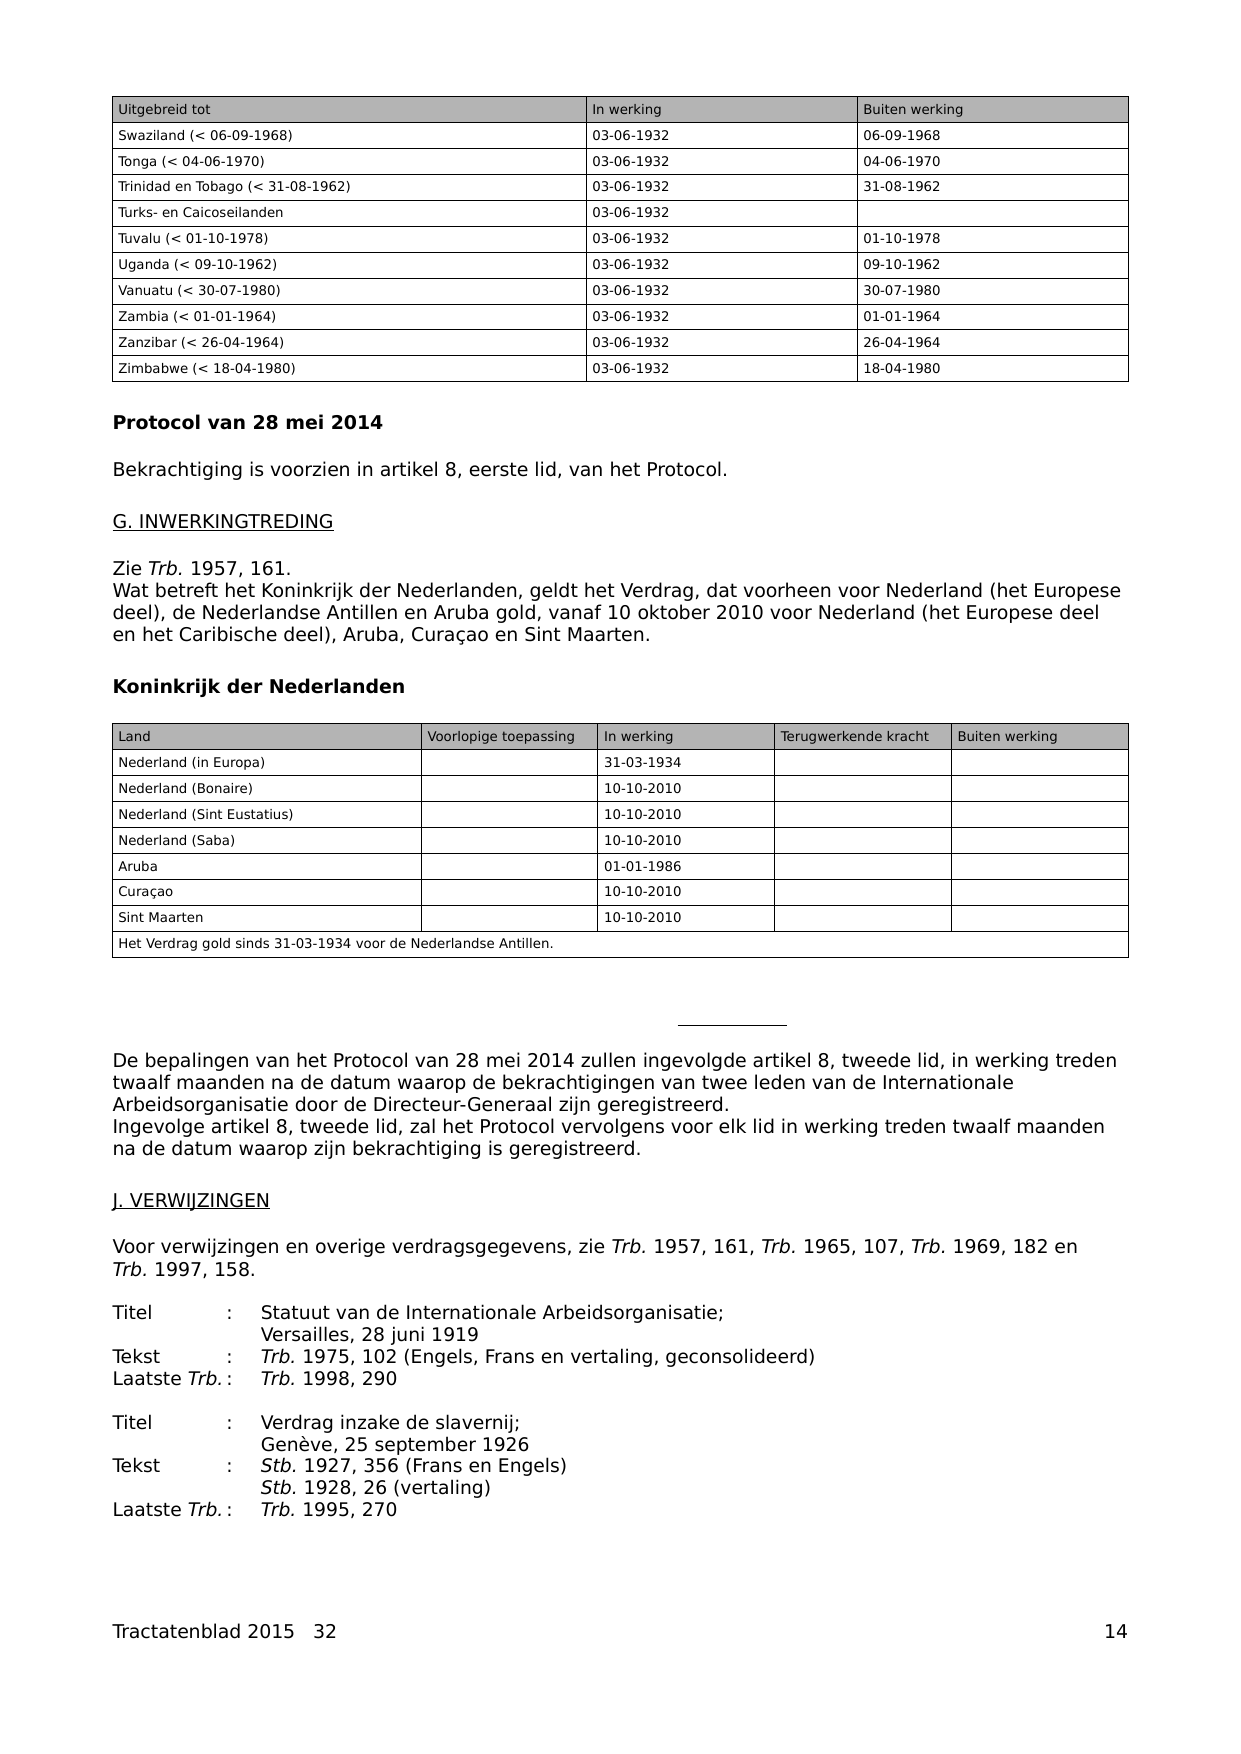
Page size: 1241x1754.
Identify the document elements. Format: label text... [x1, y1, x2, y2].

table_cell [952, 828, 1128, 853]
table_cell 03-06-1932 [587, 279, 857, 303]
subtitle G. INWERKINGTREDING [112, 511, 1128, 533]
table_cell Swaziland (< 06-09-1968) [113, 123, 586, 148]
table_cell [952, 906, 1128, 931]
table_header Uitgebreid tot [113, 97, 586, 122]
table_cell Titel [112, 1412, 226, 1455]
table_cell 03-06-1932 [587, 305, 857, 329]
text Bekrachtiging is voorzien in artikel 8, eerste lid, van het Protocol. [112, 459, 1128, 481]
table_cell [775, 776, 951, 801]
table_cell [226, 1390, 261, 1412]
table_header Buiten werking [952, 724, 1128, 749]
table_cell [422, 906, 597, 931]
text Wat betreft het Koninkrijk der Nederlanden, geldt het Verdrag, dat voorheen voor Nederland (het Europese deel), de Nederlandse Antillen en Aruba gold, vanaf 10 oktober 2010 voor Nederland (het Europese deel en het Caribische deel), Aruba, Curaçao en Sint Maarten. [112, 580, 1128, 646]
table_cell Tekst [112, 1346, 226, 1368]
table_cell Aruba [113, 854, 421, 879]
subtitle Koninkrijk der Nederlanden [112, 676, 1128, 698]
text De bepalingen van het Protocol van 28 mei 2014 zullen ingevolgde artikel 8, tweede lid, in werking treden twaalf maanden na de datum waarop de bekrachtigingen van twee leden van de Internationale Arbeidsorganisatie door de Directeur-Generaal zijn geregistreerd. [112, 1049, 1128, 1116]
table_header Statuut van de Internationale Arbeidsorganisatie; Versailles, 28 juni 1919 [261, 1302, 1128, 1346]
table_cell : [226, 1412, 261, 1455]
table_cell Trb. 1995, 270 [261, 1499, 1128, 1521]
table_cell [775, 802, 951, 827]
table_cell Turks- en Caicoseilanden [113, 201, 586, 226]
table_cell 10-10-2010 [598, 802, 774, 827]
table_cell 03-06-1932 [587, 123, 857, 148]
table_cell [952, 880, 1128, 905]
table_cell Curaçao [113, 880, 421, 905]
table_cell [226, 1521, 261, 1543]
table_cell [422, 880, 597, 905]
table_cell 10-10-2010 [598, 828, 774, 853]
table_cell Tekst [112, 1455, 226, 1499]
table_cell 06-09-1968 [858, 123, 1128, 148]
table_header In werking [587, 97, 857, 122]
table_header Terugwerkende kracht [775, 724, 951, 749]
table_cell Laatste Trb. [112, 1499, 226, 1521]
table_cell [775, 854, 951, 879]
table_header : [226, 1302, 261, 1346]
table_cell 10-10-2010 [598, 906, 774, 931]
table_cell [112, 1390, 226, 1412]
table_cell 03-06-1932 [587, 149, 857, 174]
table_cell Nederland (Bonaire) [113, 776, 421, 801]
table_cell [261, 1521, 1128, 1543]
table_cell [422, 828, 597, 853]
table_cell 10-10-2010 [598, 880, 774, 905]
table_cell Trb. 1998, 290 [261, 1368, 1128, 1390]
table_header Buiten werking [858, 97, 1128, 122]
table_cell [422, 750, 597, 775]
table_header In werking [598, 724, 774, 749]
table_cell 04-06-1970 [858, 149, 1128, 174]
table_cell 31-08-1962 [858, 175, 1128, 200]
table_cell Tonga (< 04-06-1970) [113, 149, 586, 174]
table_cell Stb. 1927, 356 (Frans en Engels) Stb. 1928, 26 (vertaling) [261, 1455, 1128, 1499]
table_cell : [226, 1346, 261, 1368]
table_cell Laatste Trb. [112, 1368, 226, 1390]
table_cell [422, 776, 597, 801]
table_cell 03-06-1932 [587, 253, 857, 277]
table_cell [112, 1521, 226, 1543]
table_cell Sint Maarten [113, 906, 421, 931]
table_cell [775, 828, 951, 853]
table_cell [952, 802, 1128, 827]
table_cell : [226, 1368, 261, 1390]
table_cell 30-07-1980 [858, 279, 1128, 303]
table_cell Trinidad en Tobago (< 31-08-1962) [113, 175, 586, 200]
table_cell [952, 776, 1128, 801]
table_cell Het Verdrag gold sinds 31-03-1934 voor de Nederlandse Antillen. [113, 932, 1128, 957]
subtitle J. VERWIJZINGEN [112, 1189, 1128, 1211]
text Zie Trb. 1957, 161. [112, 558, 1128, 580]
table_cell Nederland (Saba) [113, 828, 421, 853]
table_cell Zanzibar (< 26-04-1964) [113, 330, 586, 355]
table_cell Zimbabwe (< 18-04-1980) [113, 356, 586, 381]
table_header Land [113, 724, 421, 749]
table_cell Nederland (in Europa) [113, 750, 421, 775]
table_cell 01-01-1986 [598, 854, 774, 879]
table_cell [775, 880, 951, 905]
table_cell [775, 906, 951, 931]
table_header Voorlopige toepassing [422, 724, 597, 749]
table_cell 10-10-2010 [598, 776, 774, 801]
table_cell [422, 854, 597, 879]
table_cell [422, 802, 597, 827]
table_cell 26-04-1964 [858, 330, 1128, 355]
text Voor verwijzingen en overige verdragsgegevens, zie Trb. 1957, 161, Trb. 1965, 107, Trb. 1969, 182 en Trb. 1997, 158. [112, 1236, 1128, 1280]
table_cell 18-04-1980 [858, 356, 1128, 381]
table_cell 03-06-1932 [587, 175, 857, 200]
table_cell 01-01-1964 [858, 305, 1128, 329]
table_cell 03-06-1932 [587, 356, 857, 381]
table_cell 03-06-1932 [587, 201, 857, 226]
table_cell 09-10-1962 [858, 253, 1128, 277]
table_cell 31-03-1934 [598, 750, 774, 775]
table_cell Uganda (< 09-10-1962) [113, 253, 586, 277]
table_cell Verdrag inzake de slavernij; Genève, 25 september 1926 [261, 1412, 1128, 1455]
table_cell Zambia (< 01-01-1964) [113, 305, 586, 329]
table_cell : [226, 1455, 261, 1499]
table_cell Trb. 1975, 102 (Engels, Frans en vertaling, geconsolideerd) [261, 1346, 1128, 1368]
subtitle Protocol van 28 mei 2014 [112, 412, 1128, 434]
table_cell [952, 854, 1128, 879]
table_cell [261, 1390, 1128, 1412]
table_cell 01-10-1978 [858, 227, 1128, 252]
table_header Titel [112, 1302, 226, 1346]
table_cell : [226, 1499, 261, 1521]
table_cell [775, 750, 951, 775]
text Ingevolge artikel 8, tweede lid, zal het Protocol vervolgens voor elk lid in werking treden twaalf maanden na de datum waarop zijn bekrachtiging is geregistreerd. [112, 1116, 1128, 1159]
table_cell Vanuatu (< 30-07-1980) [113, 279, 586, 303]
table_cell [858, 201, 1128, 226]
table_cell 03-06-1932 [587, 227, 857, 252]
table_cell Nederland (Sint Eustatius) [113, 802, 421, 827]
table_cell 03-06-1932 [587, 330, 857, 355]
table_cell Tuvalu (< 01-10-1978) [113, 227, 586, 252]
table_cell [952, 750, 1128, 775]
